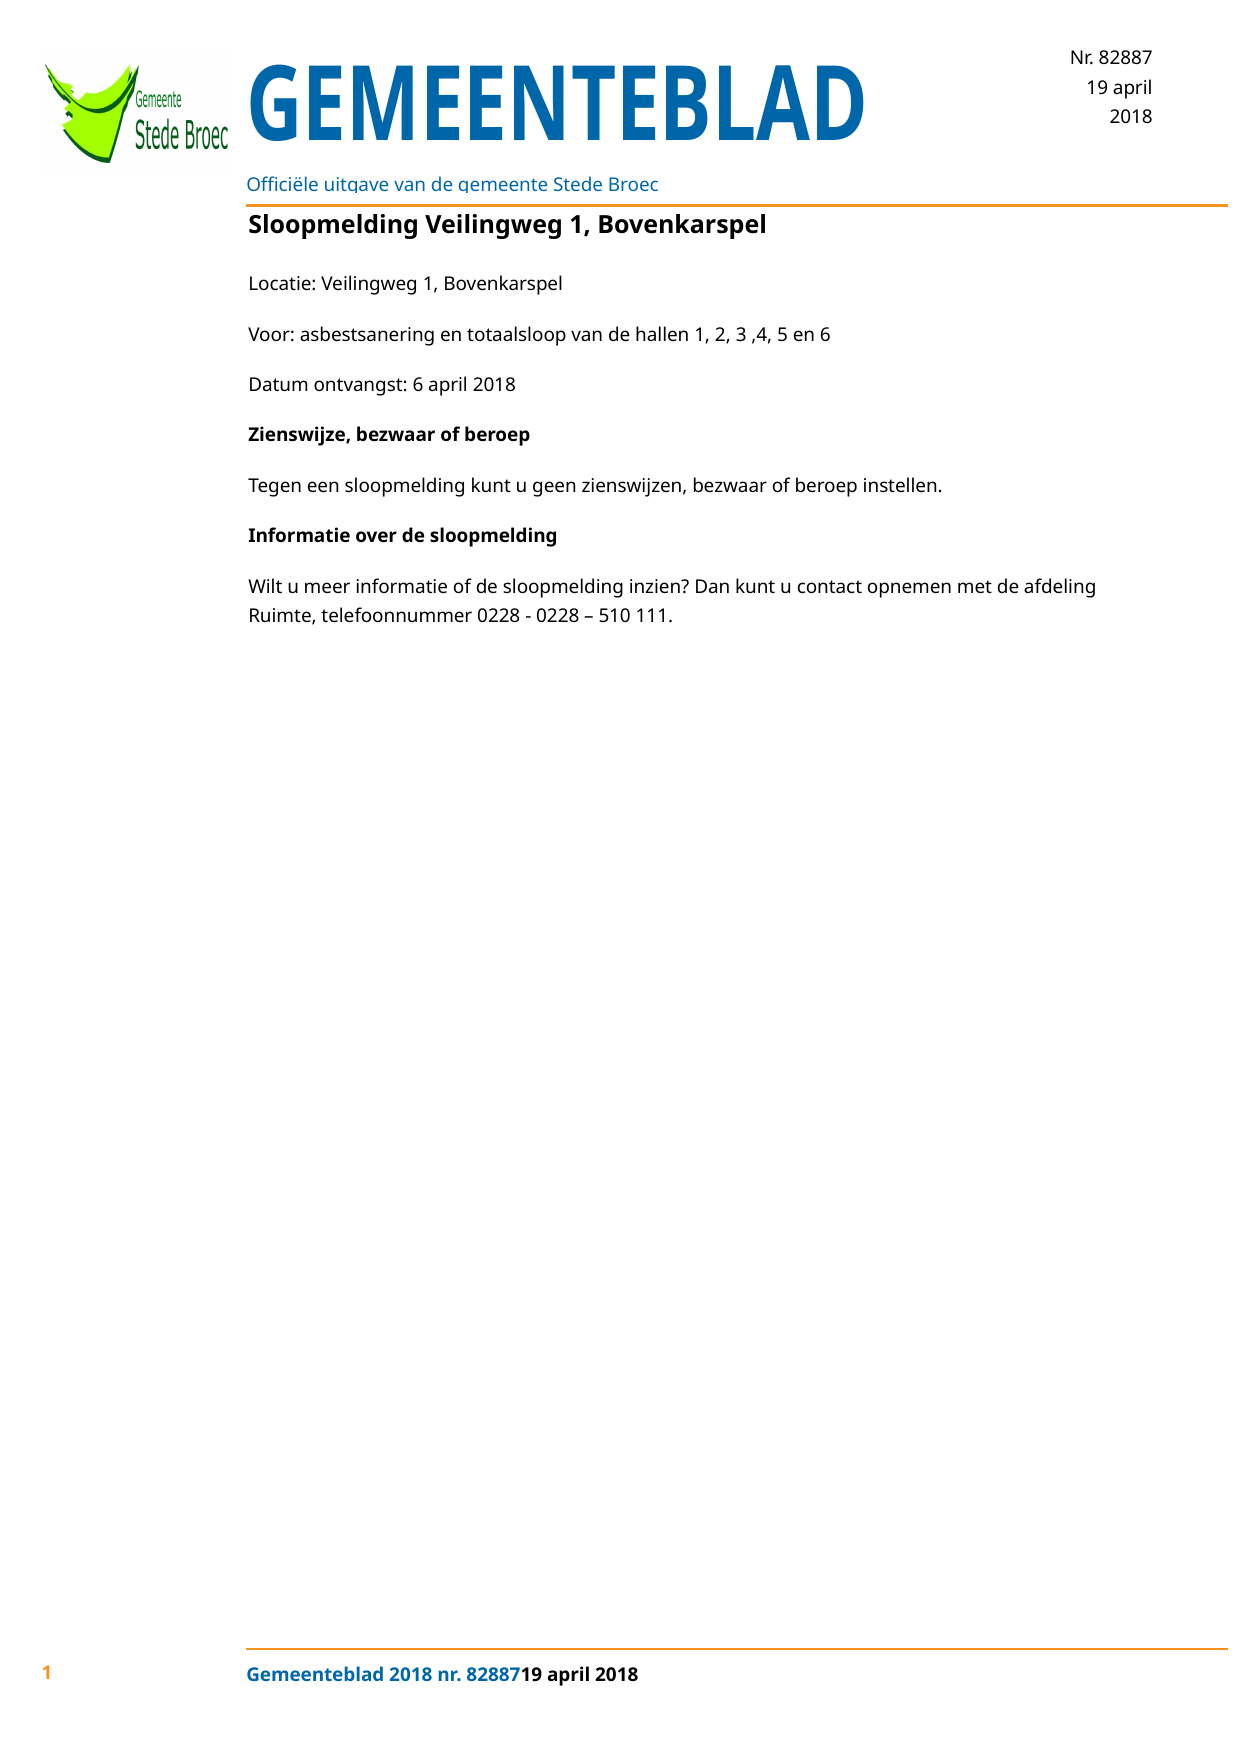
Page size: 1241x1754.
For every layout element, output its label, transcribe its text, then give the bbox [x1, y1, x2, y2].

text Locatie: Veilingweg 1, Bovenkarspel [248, 270, 1152, 296]
picture [41, 47, 231, 172]
text Zienswijze, bezwaar of beroep [248, 422, 1152, 447]
text Wilt u meer informatie of de sloopmelding inzien? Dan kunt u contact opnemen met de afdeling Ruimte, telefoonnummer 0228 - 0228 – 510 111. [248, 573, 1152, 628]
text Informatie over de sloopmelding [248, 522, 1152, 548]
text Datum ontvangst: 6 april 2018 [248, 371, 1152, 397]
text Voor: asbestsanering en totaalsloop van de hallen 1, 2, 3 ,4, 5 en 6 [248, 321, 1152, 346]
text Sloopmelding Veilingweg 1, Bovenkarspel [248, 207, 1152, 241]
text Tegen een sloopmelding kunt u geen zienswijzen, bezwaar of beroep instellen. [248, 472, 1152, 498]
